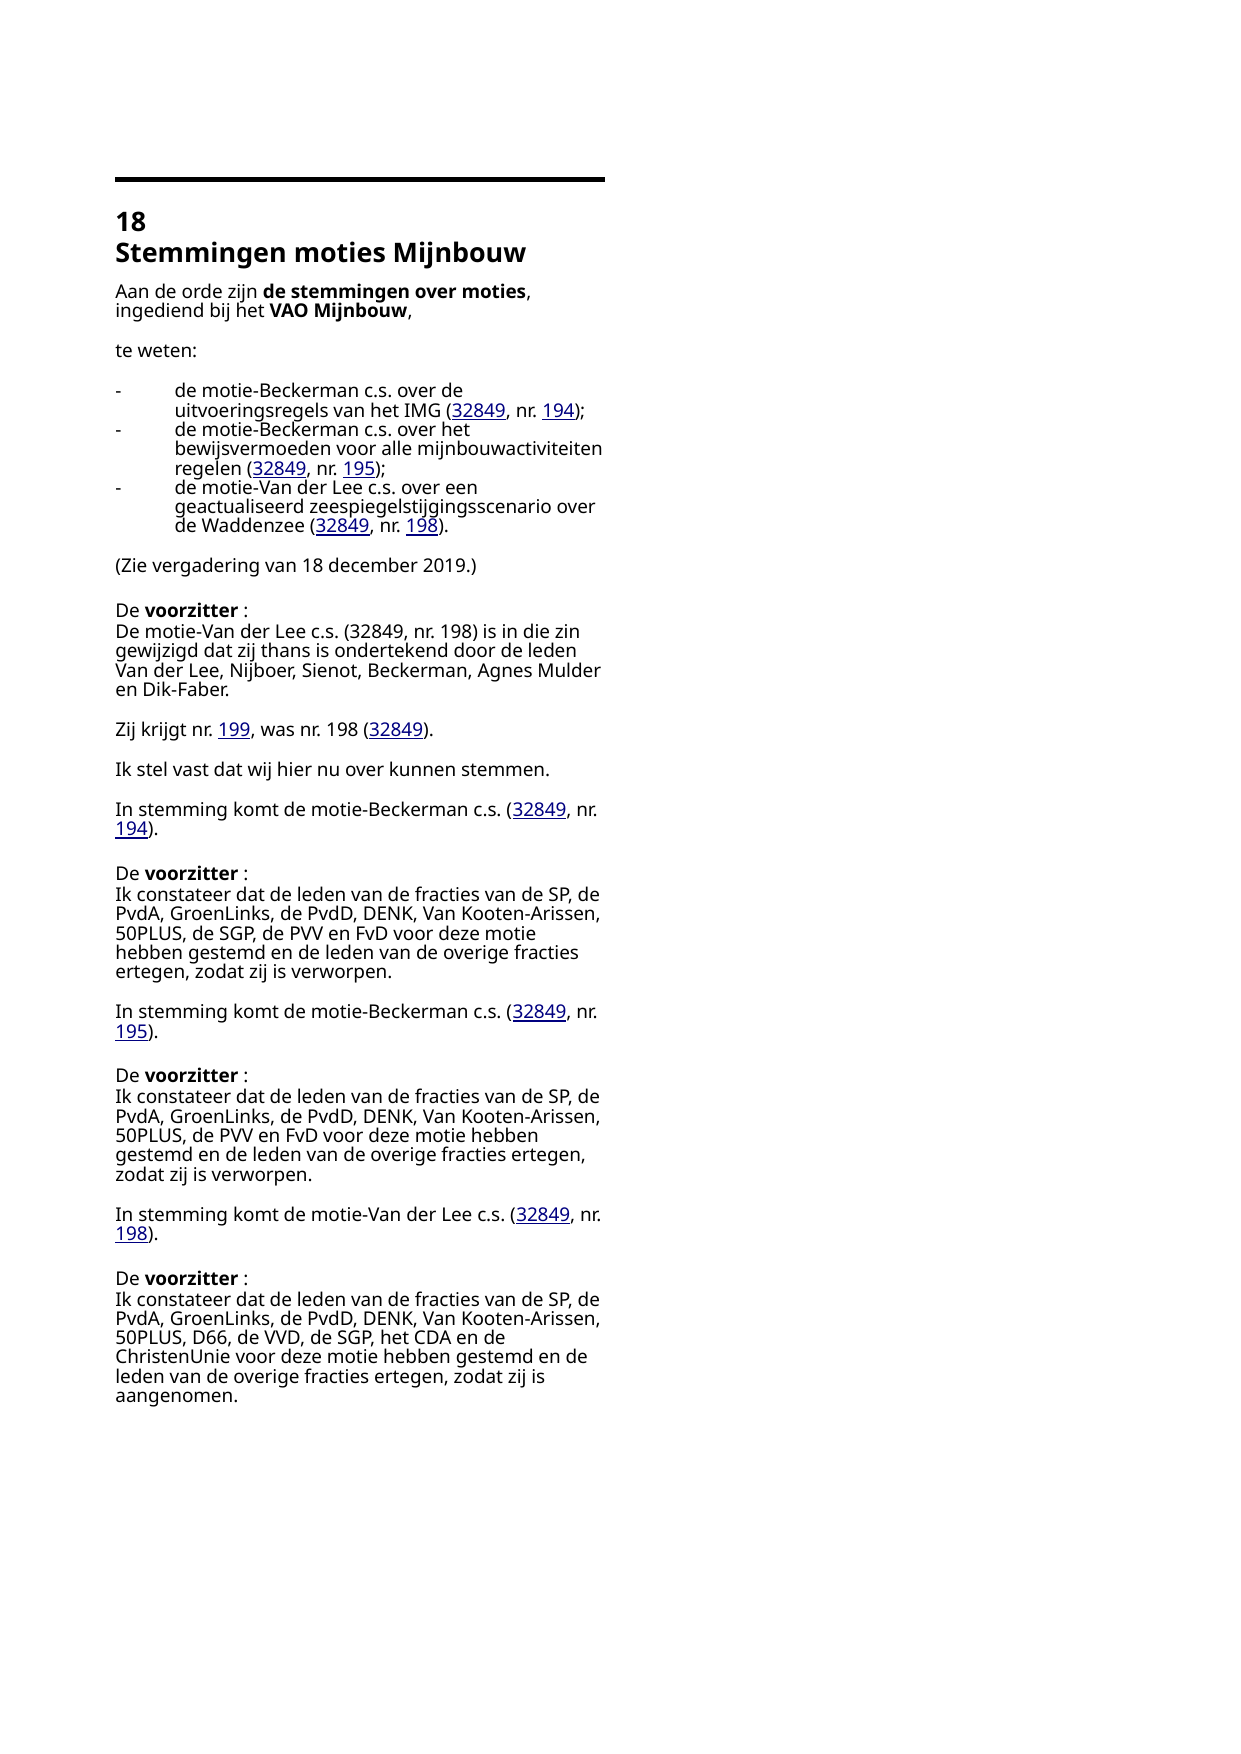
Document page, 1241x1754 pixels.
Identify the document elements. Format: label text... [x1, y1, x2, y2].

text Ik constateer dat de leden van de fracties van de SP, de PvdA, GroenLinks, de PvdD, DENK, Van Kooten-Arissen, 50PLUS, de PVV en FvD voor deze motie hebben gestemd en de leden van de overige fracties ertegen, zodat zij is verworpen. [115, 1088, 605, 1185]
text De motie-Van der Lee c.s. (32849, nr. 198) is in die zin gewijzigd dat zij thans is ondertekend door de leden Van der Lee, Nijboer, Sienot, Beckerman, Agnes Mulder en Dik-Faber. [115, 623, 605, 700]
list de motie-Van der Lee c.s. over een geactualiseerd zeespiegelstijgingsscenario over de Waddenzee (32849, nr. 198). [115, 479, 605, 537]
text Ik constateer dat de leden van de fracties van de SP, de PvdA, GroenLinks, de PvdD, DENK, Van Kooten-Arissen, 50PLUS, D66, de VVD, de SGP, het CDA en de ChristenUnie voor deze motie hebben gestemd en de leden van de overige fracties ertegen, zodat zij is aangenomen. [115, 1291, 605, 1406]
text Ik stel vast dat wij hier nu over kunnen stemmen. [115, 761, 605, 780]
list de motie-Beckerman c.s. over de uitvoeringsregels van het IMG (32849, nr. 194); [115, 382, 605, 421]
text Stemmingen moties Mijnbouw [115, 239, 605, 283]
list de motie-Beckerman c.s. over het bewijsvermoeden voor alle mijnbouwactiviteiten regelen (32849, nr. 195); [115, 421, 605, 479]
text De voorzitter : [115, 597, 605, 623]
text De voorzitter : [115, 1063, 605, 1088]
text In stemming komt de motie-Beckerman c.s. (32849, nr. 195). [115, 1003, 605, 1042]
text 18 [115, 203, 605, 239]
text Aan de orde zijn de stemmingen over moties, ingediend bij het VAO Mijnbouw, [115, 283, 605, 322]
text In stemming komt de motie-Beckerman c.s. (32849, nr. 194). [115, 801, 605, 839]
text De voorzitter : [115, 1265, 605, 1291]
text In stemming komt de motie-Van der Lee c.s. (32849, nr. 198). [115, 1206, 605, 1244]
text (Zie vergadering van 18 december 2019.) [115, 557, 605, 577]
text Ik constateer dat de leden van de fracties van de SP, de PvdA, GroenLinks, de PvdD, DENK, Van Kooten-Arissen, 50PLUS, de SGP, de PVV en FvD voor deze motie hebben gestemd en de leden van de overige fracties ertegen, zodat zij is verworpen. [115, 886, 605, 982]
text De voorzitter : [115, 860, 605, 886]
text Zij krijgt nr. 199, was nr. 198 (32849). [115, 721, 605, 740]
text te weten: [115, 342, 605, 362]
